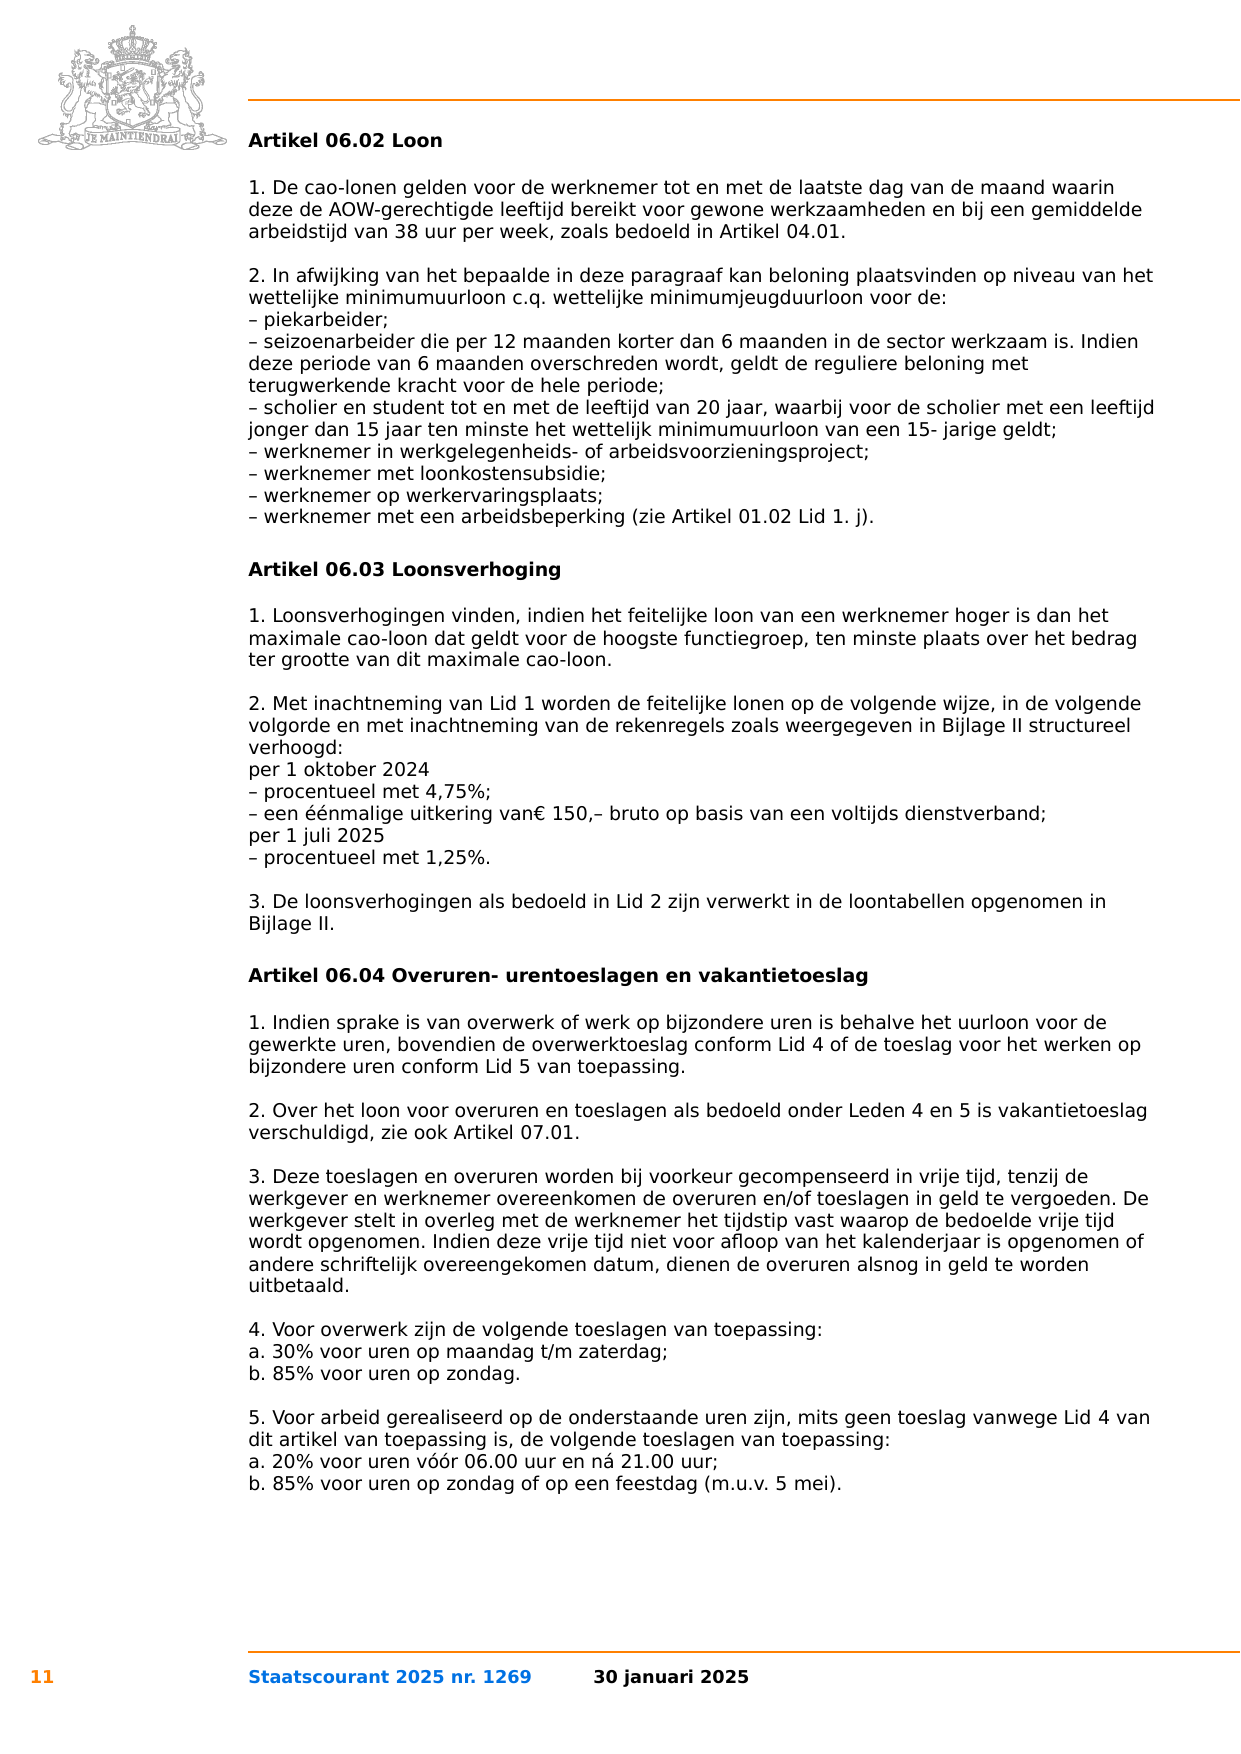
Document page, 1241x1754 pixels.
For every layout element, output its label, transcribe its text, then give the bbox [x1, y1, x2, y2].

text 1. De cao-lonen gelden voor de werknemer tot en met de laatste dag van de maand waarin deze de AOW-gerechtigde leeftijd bereikt voor gewone werkzaamheden en bij een gemiddelde arbeidstijd van 38 uur per week, zoals bedoeld in Artikel 04.01. [248, 177, 1163, 243]
text – werknemer met loonkostensubsidie; [248, 462, 1163, 484]
text – seizoenarbeider die per 12 maanden korter dan 6 maanden in de sector werkzaam is. Indien deze periode van 6 maanden overschreden wordt, geldt de reguliere beloning met terugwerkende kracht voor de hele periode; [248, 331, 1163, 397]
text 1. Loonsverhogingen vinden, indien het feitelijke loon van een werknemer hoger is dan het maximale cao-loon dat geldt voor de hoogste functiegroep, ten minste plaats over het bedrag ter grootte van dit maximale cao-loon. [248, 605, 1163, 671]
text 3. Deze toeslagen en overuren worden bij voorkeur gecompenseerd in vrije tijd, tenzij de werkgever en werknemer overeenkomen de overuren en/of toeslagen in geld te vergoeden. De werkgever stelt in overleg met de werknemer het tijdstip vast waarop de bedoelde vrije tijd wordt opgenomen. Indien deze vrije tijd niet voor afloop van het kalenderjaar is opgenomen of andere schriftelijk overeengekomen datum, dienen de overuren alsnog in geld te worden uitbetaald. [248, 1166, 1163, 1297]
subtitle Artikel 06.02 Loon [248, 130, 1163, 152]
text – procentueel met 1,25%. [248, 847, 1163, 869]
text – procentueel met 4,75%; [248, 781, 1163, 803]
text 5. Voor arbeid gerealiseerd op de onderstaande uren zijn, mits geen toeslag vanwege Lid 4 van dit artikel van toepassing is, de volgende toeslagen van toepassing: [248, 1407, 1163, 1451]
text a. 20% voor uren vóór 06.00 uur en ná 21.00 uur; [248, 1451, 1163, 1473]
text per 1 oktober 2024 [248, 759, 1163, 781]
text – scholier en student tot en met de leeftijd van 20 jaar, waarbij voor de scholier met een leeftijd jonger dan 15 jaar ten minste het wettelijk minimumuurloon van een 15- jarige geldt; [248, 397, 1163, 441]
text – werknemer in werkgelegenheids- of arbeidsvoorzieningsproject; [248, 441, 1163, 462]
subtitle Artikel 06.04 Overuren- urentoeslagen en vakantietoeslag [248, 965, 1163, 987]
text – werknemer met een arbeidsbeperking (zie Artikel 01.02 Lid 1. j). [248, 506, 1163, 528]
text – piekarbeider; [248, 309, 1163, 331]
text b. 85% voor uren op zondag. [248, 1363, 1163, 1385]
text 1. Indien sprake is van overwerk of werk op bijzondere uren is behalve het uurloon voor de gewerkte uren, bovendien de overwerktoeslag conform Lid 4 of de toeslag voor het werken op bijzondere uren conform Lid 5 van toepassing. [248, 1012, 1163, 1078]
text per 1 juli 2025 [248, 825, 1163, 847]
text a. 30% voor uren op maandag t/m zaterdag; [248, 1341, 1163, 1363]
text 3. De loonsverhogingen als bedoeld in Lid 2 zijn verwerkt in de loontabellen opgenomen in Bijlage II. [248, 891, 1163, 935]
text 2. In afwijking van het bepaalde in deze paragraaf kan beloning plaatsvinden op niveau van het wettelijke minimumuurloon c.q. wettelijke minimumjeugduurloon voor de: [248, 265, 1163, 309]
text 4. Voor overwerk zijn de volgende toeslagen van toepassing: [248, 1319, 1163, 1341]
text b. 85% voor uren op zondag of op een feestdag (m.u.v. 5 mei). [248, 1473, 1163, 1495]
subtitle Artikel 06.03 Loonsverhoging [248, 558, 1163, 580]
text 2. Over het loon voor overuren en toeslagen als bedoeld onder Leden 4 en 5 is vakantietoeslag verschuldigd, zie ook Artikel 07.01. [248, 1100, 1163, 1144]
text – een éénmalige uitkering van€ 150,– bruto op basis van een voltijds dienstverband; [248, 803, 1163, 825]
picture [38, 25, 227, 150]
text 2. Met inachtneming van Lid 1 worden de feitelijke lonen op de volgende wijze, in de volgende volgorde en met inachtneming van de rekenregels zoals weergegeven in Bijlage II structureel verhoogd: [248, 693, 1163, 759]
text – werknemer op werkervaringsplaats; [248, 484, 1163, 506]
